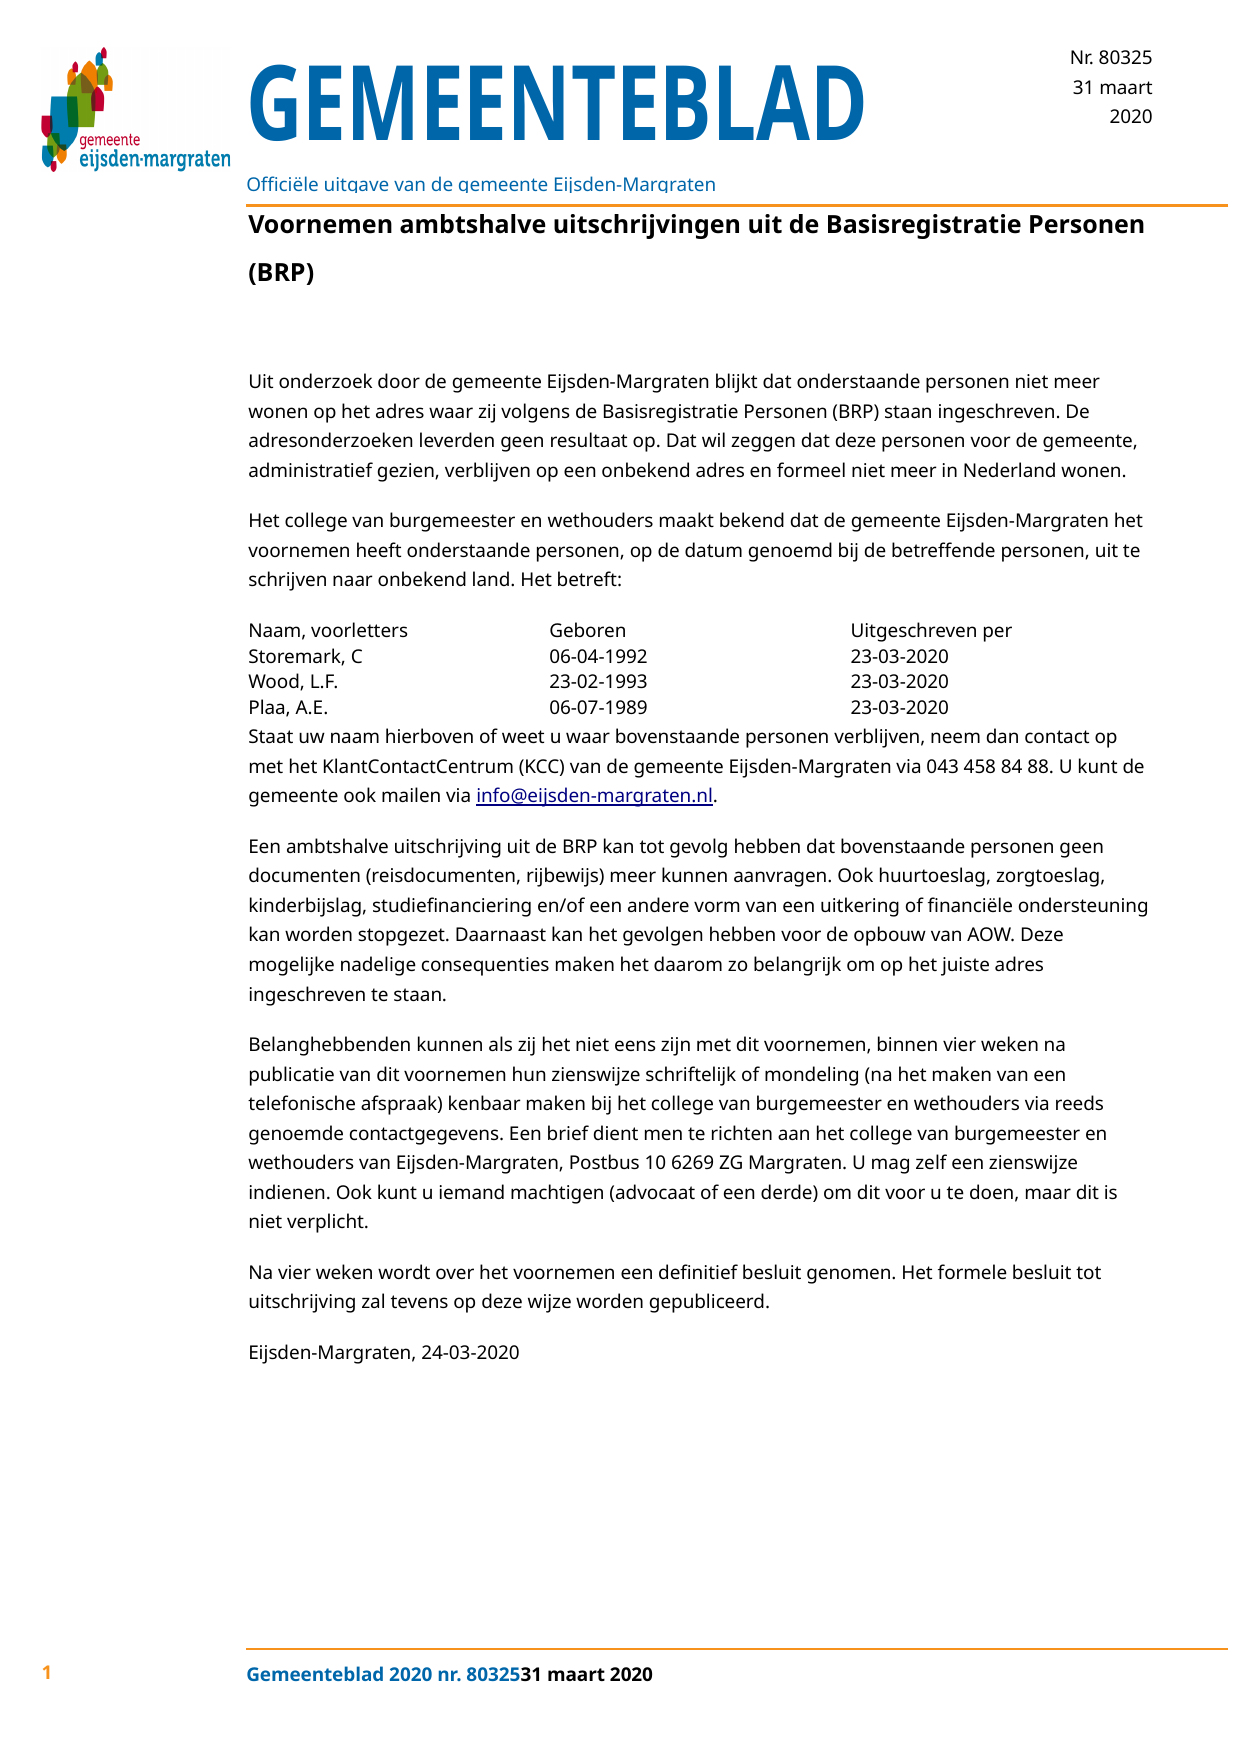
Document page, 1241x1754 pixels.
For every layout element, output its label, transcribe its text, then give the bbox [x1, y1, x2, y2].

picture [41, 47, 231, 172]
table_cell 23-03-2020 [850, 669, 1152, 694]
table_cell 23-03-2020 [850, 643, 1152, 669]
text Staat uw naam hierboven of weet u waar bovenstaande personen verblijven, neem dan contact op met het KlantContactCentrum (KCC) van de gemeente Eijsden-Margraten via 043 458 84 88. U kunt de gemeente ook mailen via info@eijsden-margraten.nl. [248, 723, 1152, 808]
table_cell 06-04-1992 [549, 643, 850, 669]
text Uit onderzoek door de gemeente Eijsden-Margraten blijkt dat onderstaande personen niet meer wonen op het adres waar zij volgens de Basisregistratie Personen (BRP) staan ingeschreven. De adresonderzoeken leverden geen resultaat op. Dat wil zeggen dat deze personen voor de gemeente, administratief gezien, verblijven op een onbekend adres en formeel niet meer in Nederland wonen. [248, 368, 1152, 483]
table_cell Plaa, A.E. [248, 694, 549, 720]
table_header Naam, voorletters [248, 617, 549, 643]
table_cell Wood, L.F. [248, 669, 549, 694]
text Een ambtshalve uitschrijving uit de BRP kan tot gevolg hebben dat bovenstaande personen geen documenten (reisdocumenten, rijbewijs) meer kunnen aanvragen. Ook huurtoeslag, zorgtoeslag, kinderbijslag, studiefinanciering en/of een andere vorm van een uitkering of financiële ondersteuning kan worden stopgezet. Daarnaast kan het gevolgen hebben voor de opbouw van AOW. Deze mogelijke nadelige consequenties maken het daarom zo belangrijk om op het juiste adres ingeschreven te staan. [248, 833, 1152, 1007]
table_cell 23-02-1993 [549, 669, 850, 694]
text Eijsden-Margraten, 24-03-2020 [248, 1339, 1152, 1365]
table_header Geboren [549, 617, 850, 643]
table_header Uitgeschreven per [850, 617, 1152, 643]
text Voornemen ambtshalve uitschrijvingen uit de Basisregistratie Personen (BRP) [248, 207, 1152, 288]
table_cell 06-07-1989 [549, 694, 850, 720]
text Na vier weken wordt over het voornemen een definitief besluit genomen. Het formele besluit tot uitschrijving zal tevens op deze wijze worden gepubliceerd. [248, 1259, 1152, 1314]
table_cell Storemark, C [248, 643, 549, 669]
text Belanghebbenden kunnen als zij het niet eens zijn met dit voornemen, binnen vier weken na publicatie van dit voornemen hun zienswijze schriftelijk of mondeling (na het maken van een telefonische afspraak) kenbaar maken bij het college van burgemeester en wethouders via reeds genoemde contactgegevens. Een brief dient men te richten aan het college van burgemeester en wethouders van Eijsden-Margraten, Postbus 10 6269 ZG Margraten. U mag zelf een zienswijze indienen. Ook kunt u iemand machtigen (advocaat of een derde) om dit voor u te doen, maar dit is niet verplicht. [248, 1031, 1152, 1234]
table_cell 23-03-2020 [850, 694, 1152, 720]
text Het college van burgemeester en wethouders maakt bekend dat de gemeente Eijsden-Margraten het voornemen heeft onderstaande personen, op de datum genoemd bij de betreffende personen, uit te schrijven naar onbekend land. Het betreft: [248, 507, 1152, 592]
